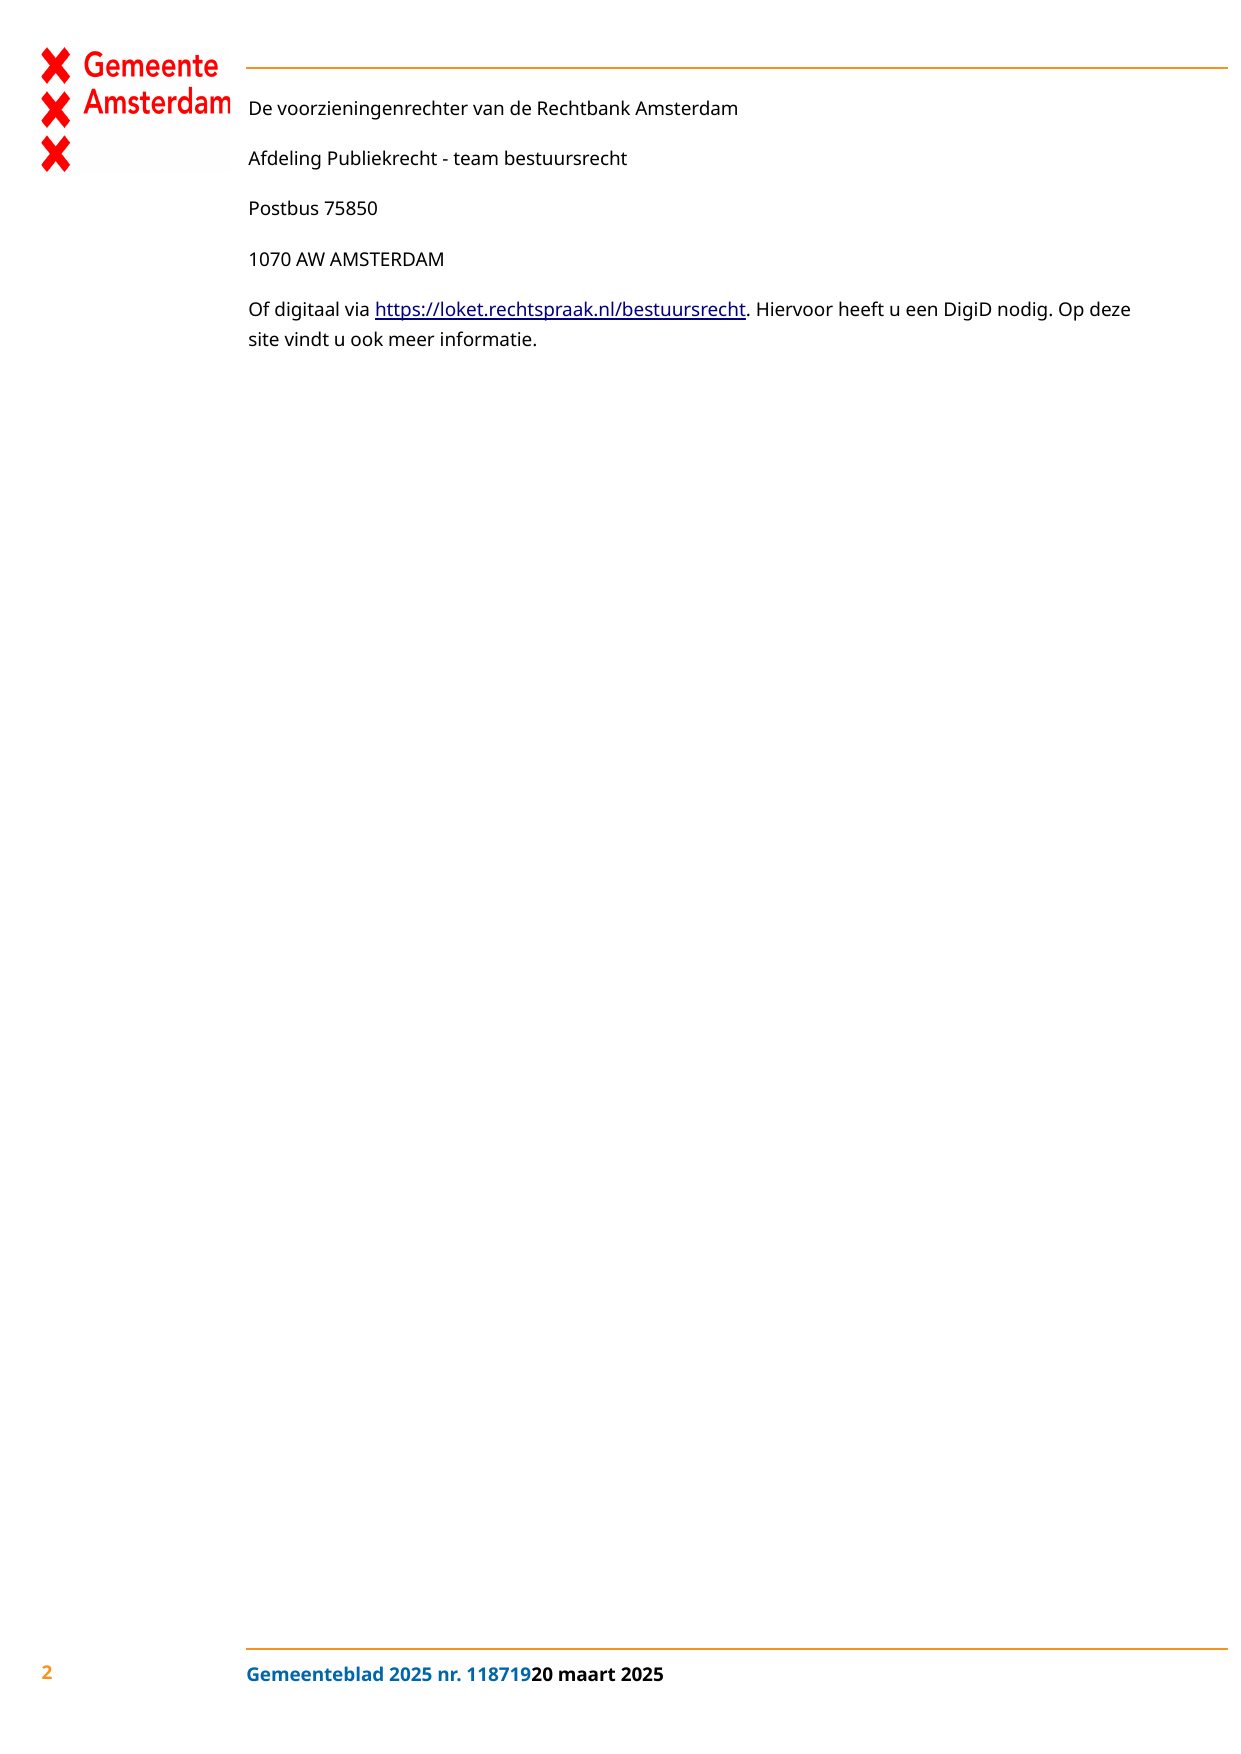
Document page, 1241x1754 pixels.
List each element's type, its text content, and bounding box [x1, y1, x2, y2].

text 1070 AW AMSTERDAM [248, 246, 1152, 272]
text De voorzieningenrechter van de Rechtbank Amsterdam [248, 95, 1152, 121]
text Afdeling Publiekrecht - team bestuursrecht [248, 145, 1152, 171]
text Of digitaal via https://loket.rechtspraak.nl/bestuursrecht. Hiervoor heeft u een DigiD nodig. Op deze site vindt u ook meer informatie. [248, 296, 1152, 352]
picture [41, 47, 231, 172]
text Postbus 75850 [248, 196, 1152, 221]
